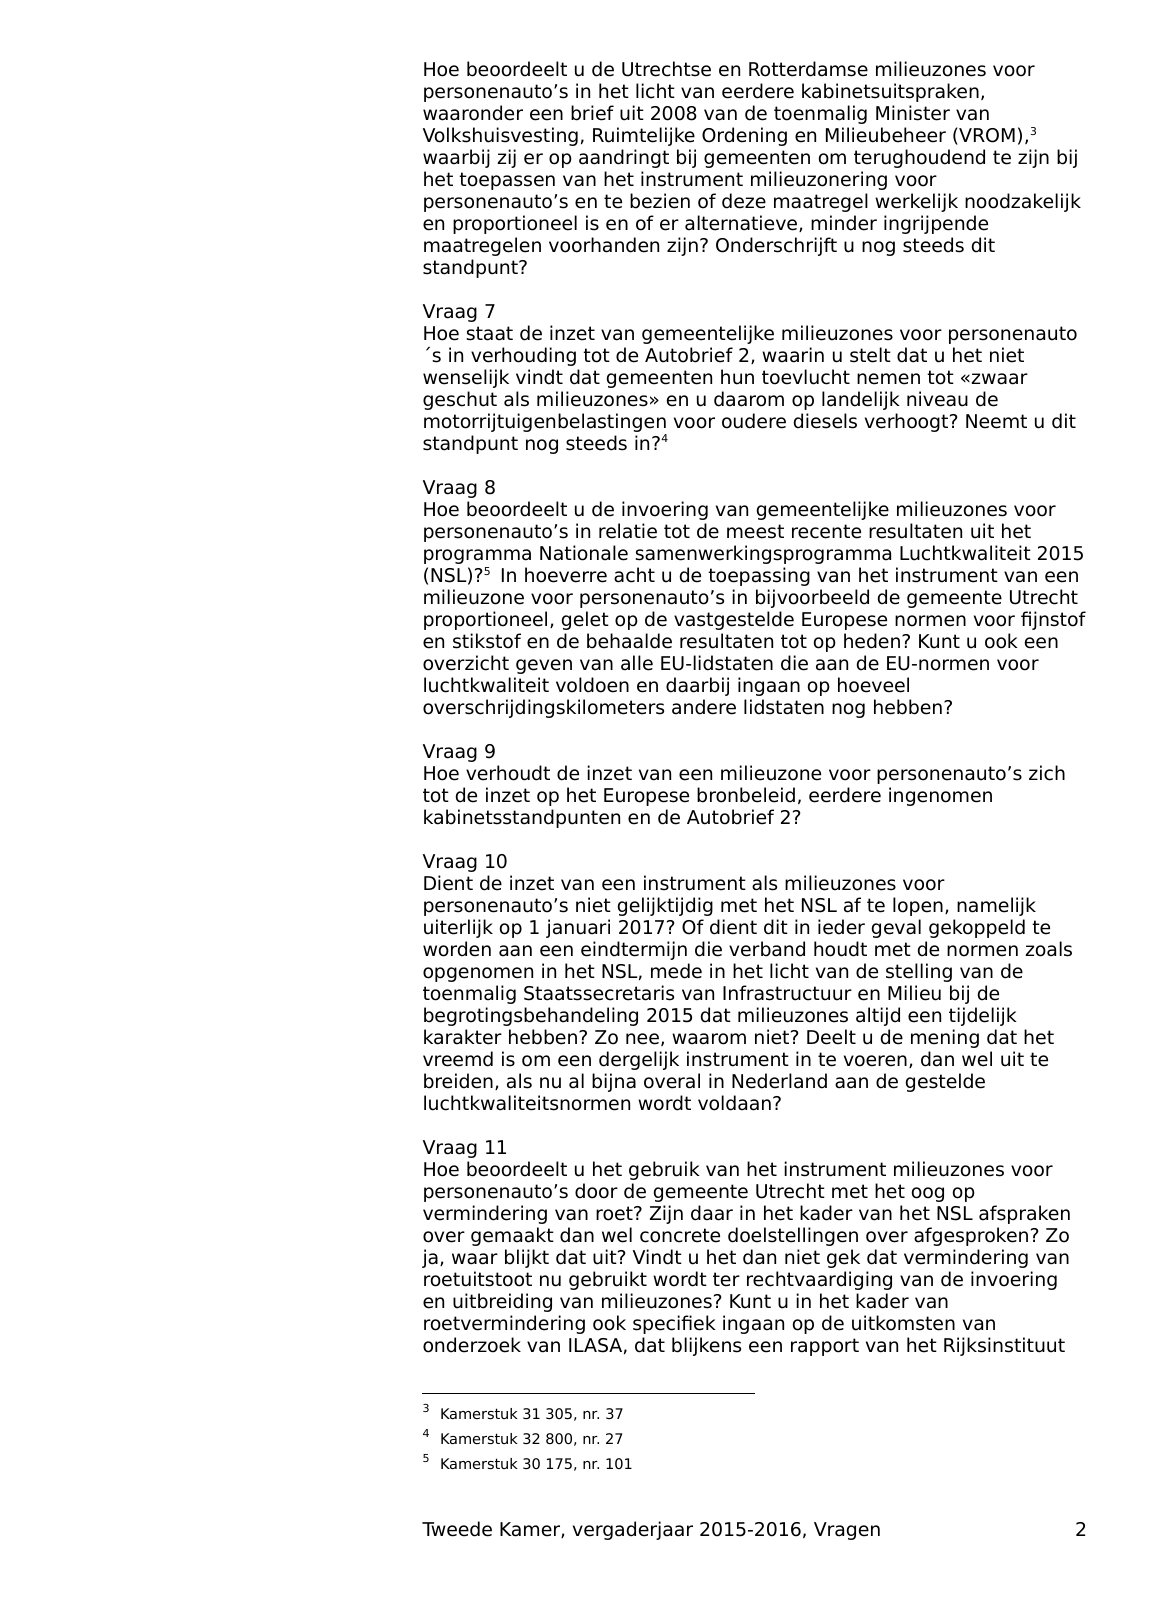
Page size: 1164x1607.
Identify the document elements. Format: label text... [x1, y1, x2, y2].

text Hoe staat de inzet van gemeentelijke milieuzones voor personenauto´s in verhouding tot de Autobrief 2, waarin u stelt dat u het niet wenselijk vindt dat gemeenten hun toevlucht nemen tot «zwaar geschut als milieuzones» en u daarom op landelijk niveau de motorrijtuigenbelastingen voor oudere diesels verhoogt? Neemt u dit standpunt nog steeds in? [422, 323, 1087, 455]
text Vraag 8 [422, 477, 1087, 499]
text Vraag 11 [422, 1137, 1087, 1159]
text Vraag 10 [422, 851, 1087, 873]
text Vraag 7 [422, 301, 1087, 323]
text Hoe beoordeelt u de invoering van gemeentelijke milieuzones voor personenauto’s in relatie tot de meest recente resultaten uit het programma Nationale samenwerkingsprogramma Luchtkwaliteit 2015 (NSL)? In hoeverre acht u de toepassing van het instrument van een milieuzone voor personenauto’s in bijvoorbeeld de gemeente Utrecht proportioneel, gelet op de vastgestelde Europese normen voor fijnstof en stikstof en de behaalde resultaten tot op heden? Kunt u ook een overzicht geven van alle EU-lidstaten die aan de EU-normen voor luchtkwaliteit voldoen en daarbij ingaan op hoeveel overschrijdingskilometers andere lidstaten nog hebben? [422, 499, 1087, 719]
text Kamerstuk 32 800, nr. 27 [422, 1427, 1087, 1449]
text Kamerstuk 31 305, nr. 37 [422, 1402, 1087, 1424]
text Hoe verhoudt de inzet van een milieuzone voor personenauto’s zich tot de inzet op het Europese bronbeleid, eerdere ingenomen kabinetsstandpunten en de Autobrief 2? [422, 763, 1087, 829]
text Vraag 9 [422, 741, 1087, 763]
text Kamerstuk 30 175, nr. 101 [422, 1452, 1087, 1474]
text Hoe beoordeelt u het gebruik van het instrument milieuzones voor personenauto’s door de gemeente Utrecht met het oog op vermindering van roet? Zijn daar in het kader van het NSL afspraken over gemaakt dan wel concrete doelstellingen over afgesproken? Zo ja, waar blijkt dat uit? Vindt u het dan niet gek dat vermindering van roetuitstoot nu gebruikt wordt ter rechtvaardiging van de invoering en uitbreiding van milieuzones? Kunt u in het kader van roetvermindering ook specifiek ingaan op de uitkomsten van onderzoek van ILASA, dat blijkens een rapport van het Rijksinstituut [422, 1159, 1087, 1357]
text Hoe beoordeelt u de Utrechtse en Rotterdamse milieuzones voor personenauto’s in het licht van eerdere kabinetsuitspraken, waaronder een brief uit 2008 van de toenmalig Minister van Volkshuisvesting, Ruimtelijke Ordening en Milieubeheer (VROM), waarbij zij er op aandringt bij gemeenten om terughoudend te zijn bij het toepassen van het instrument milieuzonering voor personenauto’s en te bezien of deze maatregel werkelijk noodzakelijk en proportioneel is en of er alternatieve, minder ingrijpende maatregelen voorhanden zijn? Onderschrijft u nog steeds dit standpunt? [422, 59, 1087, 279]
text Dient de inzet van een instrument als milieuzones voor personenauto’s niet gelijktijdig met het NSL af te lopen, namelijk uiterlijk op 1 januari 2017? Of dient dit in ieder geval gekoppeld te worden aan een eindtermijn die verband houdt met de normen zoals opgenomen in het NSL, mede in het licht van de stelling van de toenmalig Staatssecretaris van Infrastructuur en Milieu bij de begrotingsbehandeling 2015 dat milieuzones altijd een tijdelijk karakter hebben? Zo nee, waarom niet? Deelt u de mening dat het vreemd is om een dergelijk instrument in te voeren, dan wel uit te breiden, als nu al bijna overal in Nederland aan de gestelde luchtkwaliteitsnormen wordt voldaan? [422, 873, 1087, 1115]
